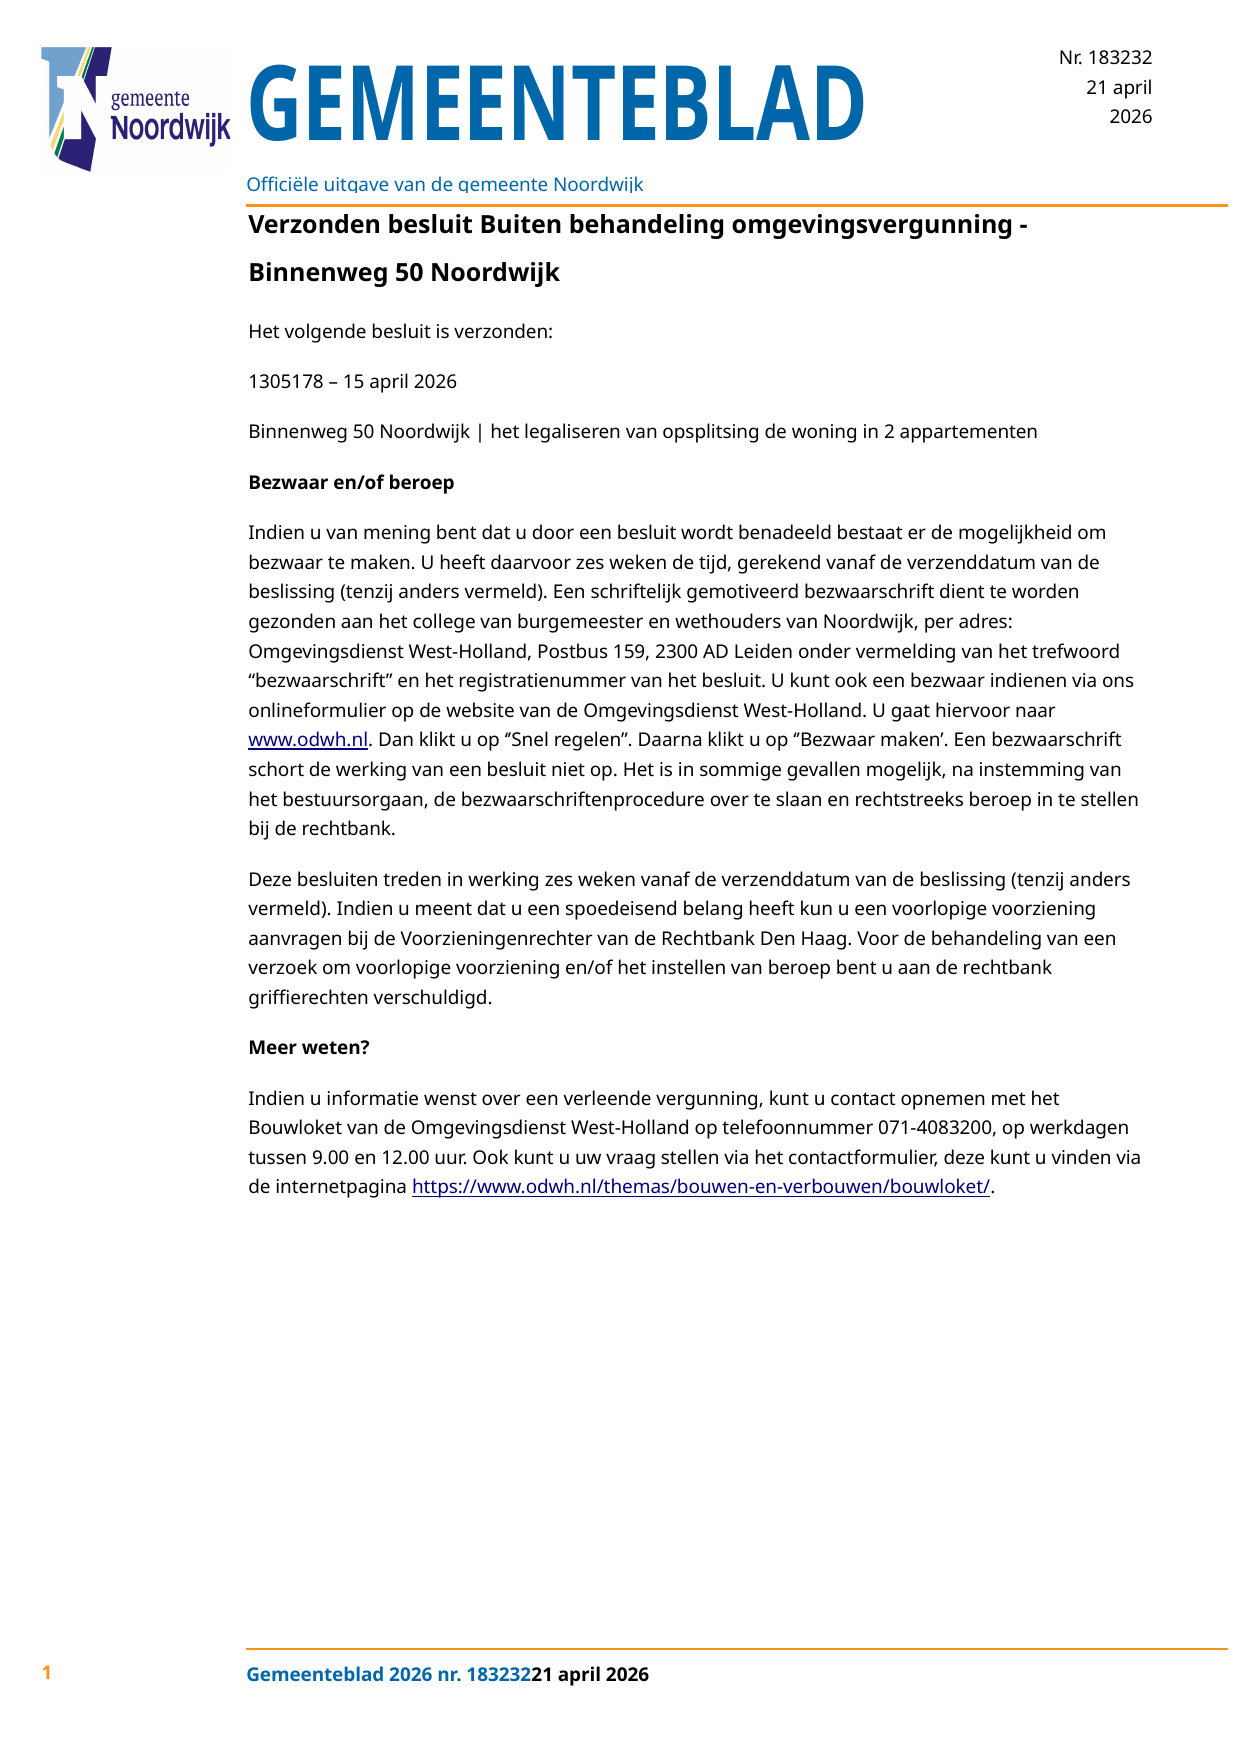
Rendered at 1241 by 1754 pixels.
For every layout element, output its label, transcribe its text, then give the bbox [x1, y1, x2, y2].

text Meer weten? [248, 1034, 1152, 1060]
text Binnenweg 50 Noordwijk | het legaliseren van opsplitsing de woning in 2 appartementen [248, 419, 1152, 444]
picture [41, 47, 231, 172]
text Deze besluiten treden in werking zes weken vanaf de verzenddatum van de beslissing (tenzij anders vermeld). Indien u meent dat u een spoedeisend belang heeft kun u een voorlopige voorziening aanvragen bij de Voorzieningenrechter van de Rechtbank Den Haag. Voor de behandeling van een verzoek om voorlopige voorziening en/of het instellen van beroep bent u aan de rechtbank griffierechten verschuldigd. [248, 866, 1152, 1010]
text Het volgende besluit is verzonden: [248, 318, 1152, 344]
text Indien u informatie wenst over een verleende vergunning, kunt u contact opnemen met het Bouwloket van de Omgevingsdienst West-Holland op telefoonnummer 071-4083200, op werkdagen tussen 9.00 en 12.00 uur. Ook kunt u uw vraag stellen via het contactformulier, deze kunt u vinden via de internetpagina https://www.odwh.nl/themas/bouwen-en-verbouwen/bouwloket/. [248, 1085, 1152, 1199]
text 1305178 – 15 april 2026 [248, 368, 1152, 394]
text Indien u van mening bent dat u door een besluit wordt benadeeld bestaat er de mogelijkheid om bezwaar te maken. U heeft daarvoor zes weken de tijd, gerekend vanaf de verzenddatum van de beslissing (tenzij anders vermeld). Een schriftelijk gemotiveerd bezwaarschrift dient te worden gezonden aan het college van burgemeester en wethouders van Noordwijk, per adres: Omgevingsdienst West-Holland, Postbus 159, 2300 AD Leiden onder vermelding van het trefwoord “bezwaarschrift” en het registratienummer van het besluit. U kunt ook een bezwaar indienen via ons onlineformulier op de website van de Omgevingsdienst West-Holland. U gaat hiervoor naar www.odwh.nl. Dan klikt u op ‘’Snel regelen”. Daarna klikt u op ‘’Bezwaar maken’. Een bezwaarschrift schort de werking van een besluit niet op. Het is in sommige gevallen mogelijk, na instemming van het bestuursorgaan, de bezwaarschriftenprocedure over te slaan en rechtstreeks beroep in te stellen bij de rechtbank. [248, 519, 1152, 841]
text Bezwaar en/of beroep [248, 469, 1152, 495]
text Verzonden besluit Buiten behandeling omgevingsvergunning - Binnenweg 50 Noordwijk [248, 207, 1152, 288]
